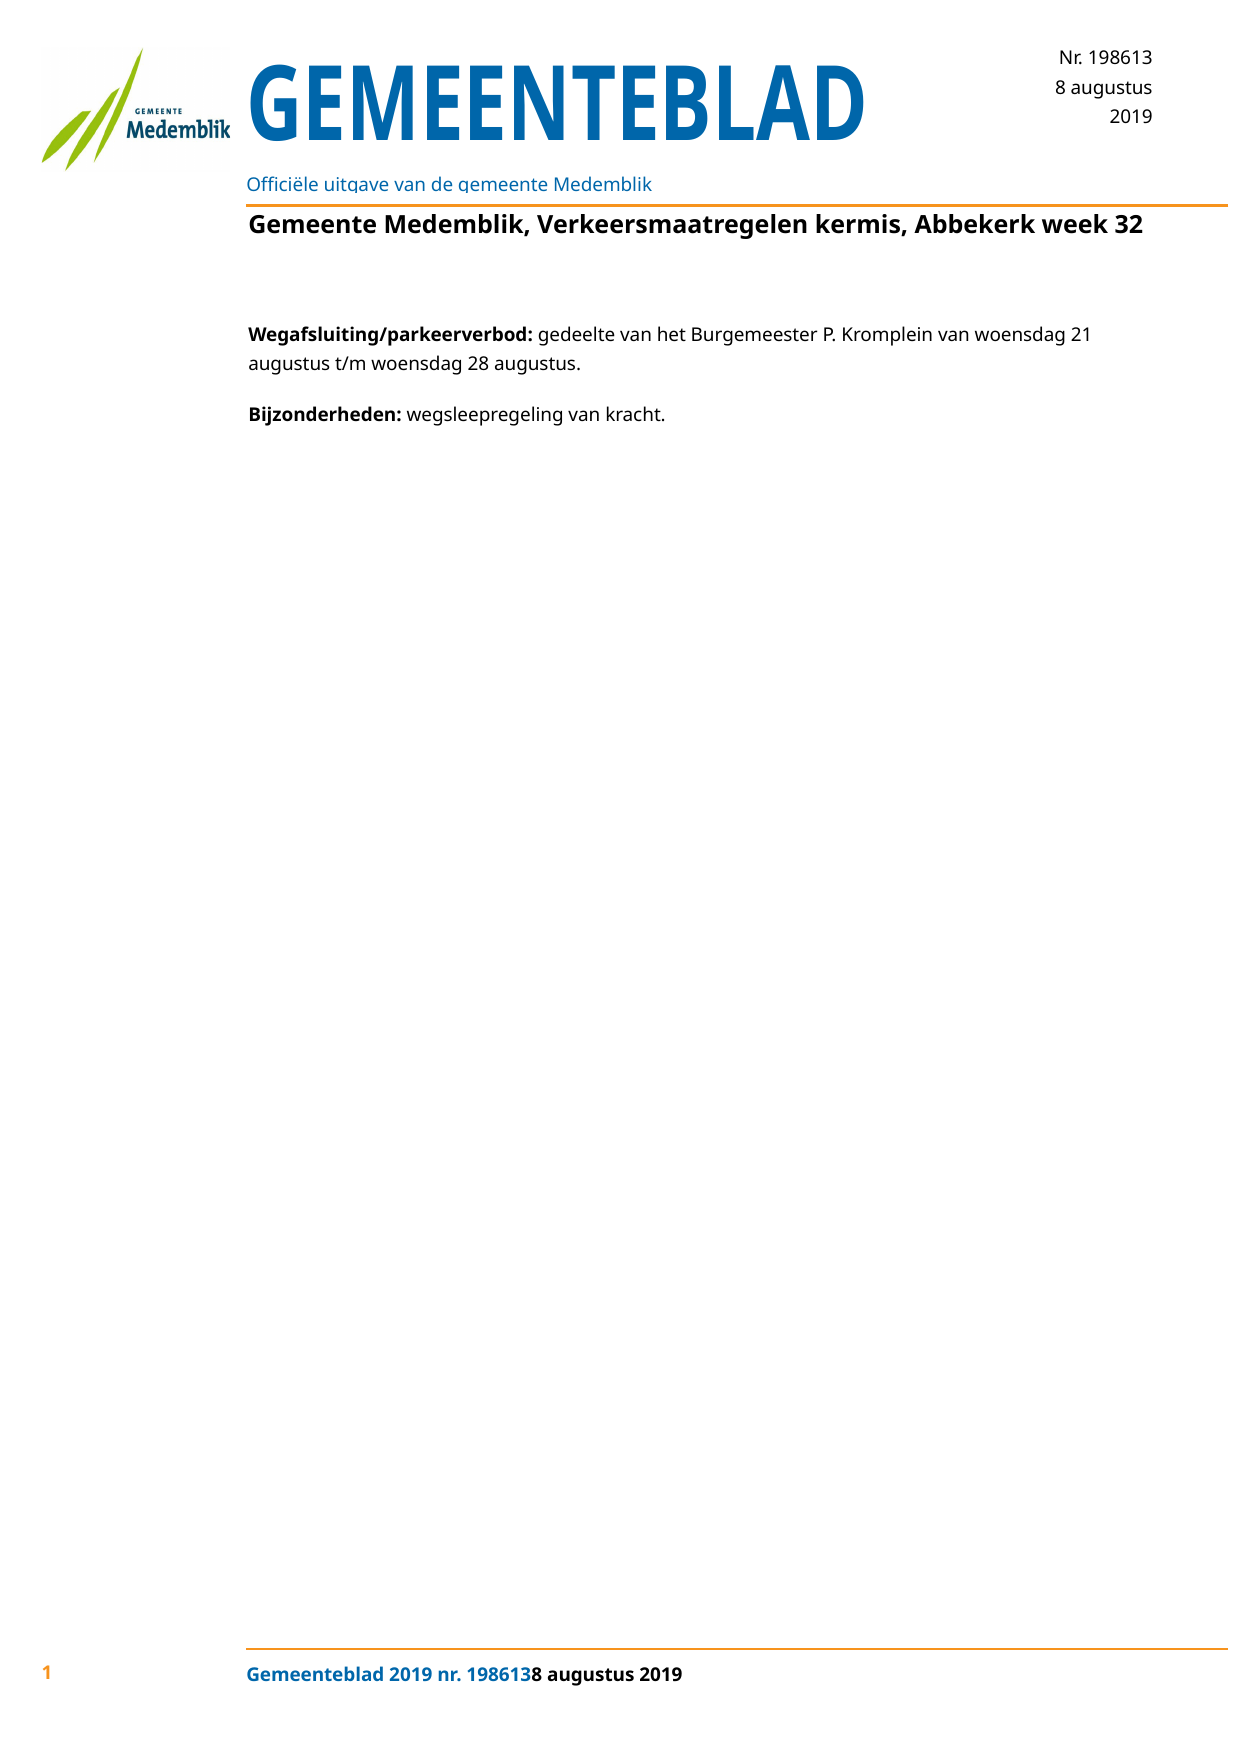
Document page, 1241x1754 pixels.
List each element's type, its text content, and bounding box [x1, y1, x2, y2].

text Bijzonderheden: wegsleepregeling van kracht. [248, 401, 1152, 426]
text Wegafsluiting/parkeerverbod: gedeelte van het Burgemeester P. Kromplein van woensdag 21 augustus t/m woensdag 28 augustus. [248, 321, 1152, 376]
picture [41, 47, 231, 172]
text Gemeente Medemblik, Verkeersmaatregelen kermis, Abbekerk week 32 [248, 207, 1152, 241]
